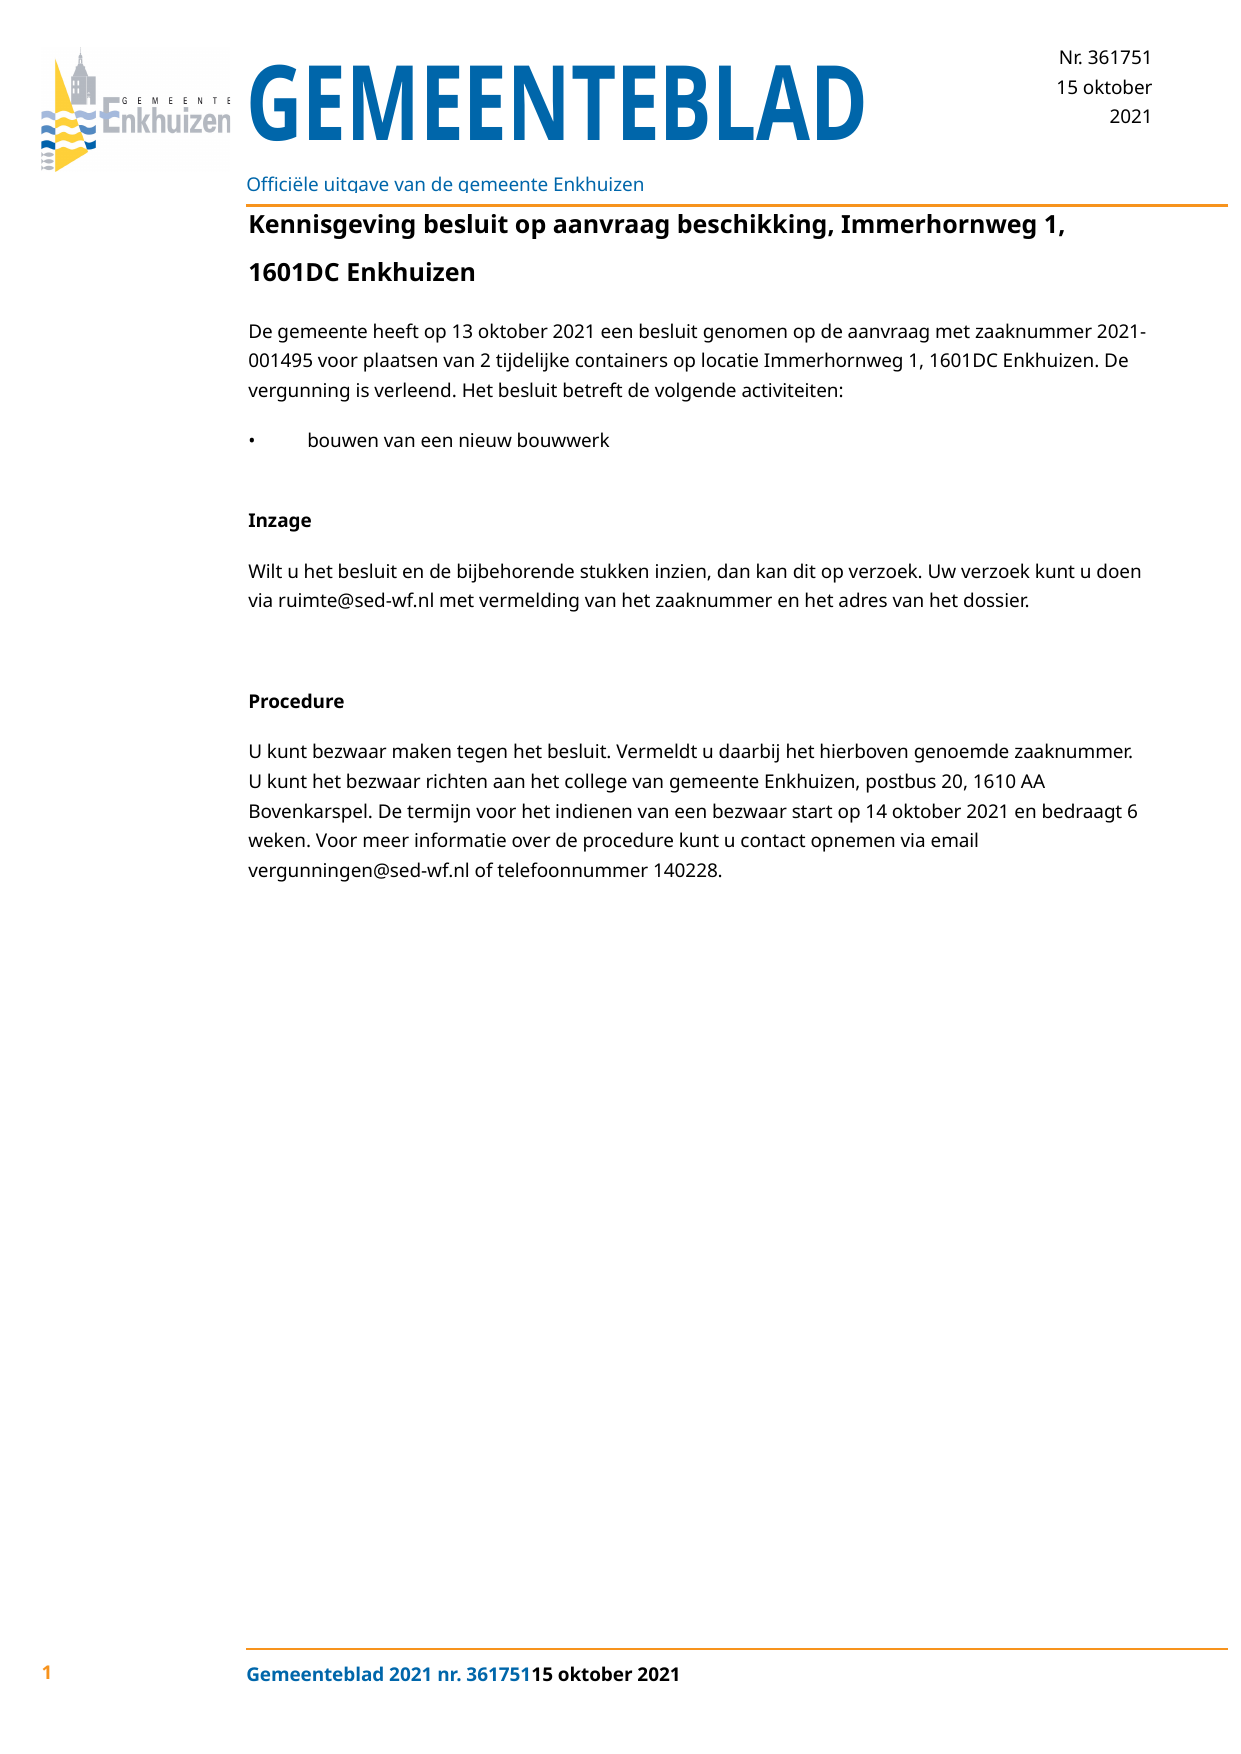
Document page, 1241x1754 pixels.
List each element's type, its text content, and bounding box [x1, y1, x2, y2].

text U kunt bezwaar maken tegen het besluit. Vermeldt u daarbij het hierboven genoemde zaaknummer. U kunt het bezwaar richten aan het college van gemeente Enkhuizen, postbus 20, 1610 AA Bovenkarspel. De termijn voor het indienen van een bezwaar start op 14 oktober 2021 en bedraagt 6 weken. Voor meer informatie over de procedure kunt u contact opnemen via email vergunningen@sed-wf.nl of telefoonnummer 140228. [248, 739, 1152, 883]
text De gemeente heeft op 13 oktober 2021 een besluit genomen op de aanvraag met zaaknummer 2021-001495 voor plaatsen van 2 tijdelijke containers op locatie Immerhornweg 1, 1601DC Enkhuizen. De vergunning is verleend. Het besluit betreft de volgende activiteiten: [248, 318, 1152, 403]
text Kennisgeving besluit op aanvraag beschikking, Immerhornweg 1, 1601DC Enkhuizen [248, 207, 1152, 288]
text Procedure [248, 688, 1152, 714]
text Wilt u het besluit en de bijbehorende stukken inzien, dan kan dit op verzoek. Uw verzoek kunt u doen via ruimte@sed-wf.nl met vermelding van het zaaknummer en het adres van het dossier. [248, 558, 1152, 613]
list bouwen van een nieuw bouwwerk [248, 427, 1152, 453]
text Inzage [248, 507, 1152, 533]
picture [41, 47, 231, 172]
